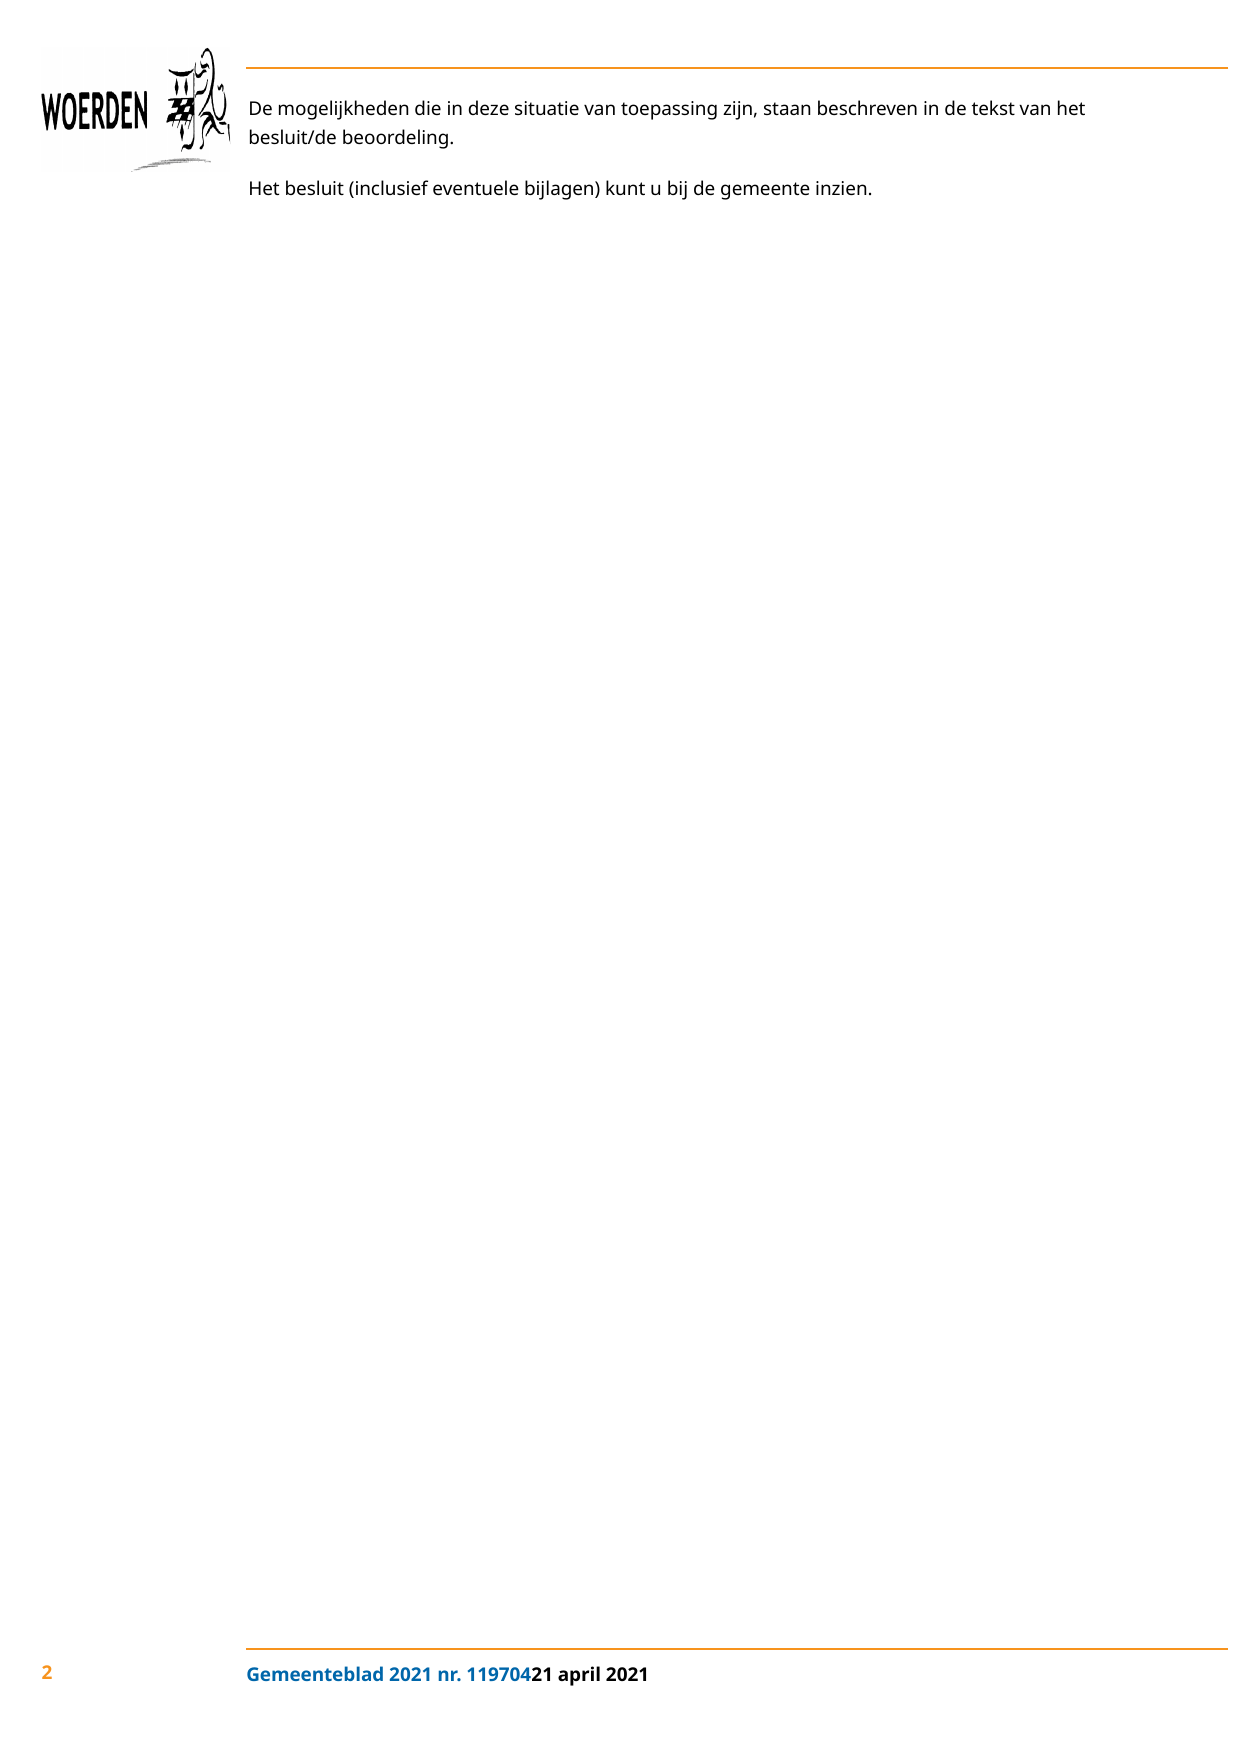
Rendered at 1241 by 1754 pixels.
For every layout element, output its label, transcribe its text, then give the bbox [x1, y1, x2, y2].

text De mogelijkheden die in deze situatie van toepassing zijn, staan beschreven in de tekst van het besluit/de beoordeling. [248, 95, 1152, 150]
text Het besluit (inclusief eventuele bijlagen) kunt u bij de gemeente inzien. [248, 175, 1152, 201]
picture [41, 47, 231, 172]
